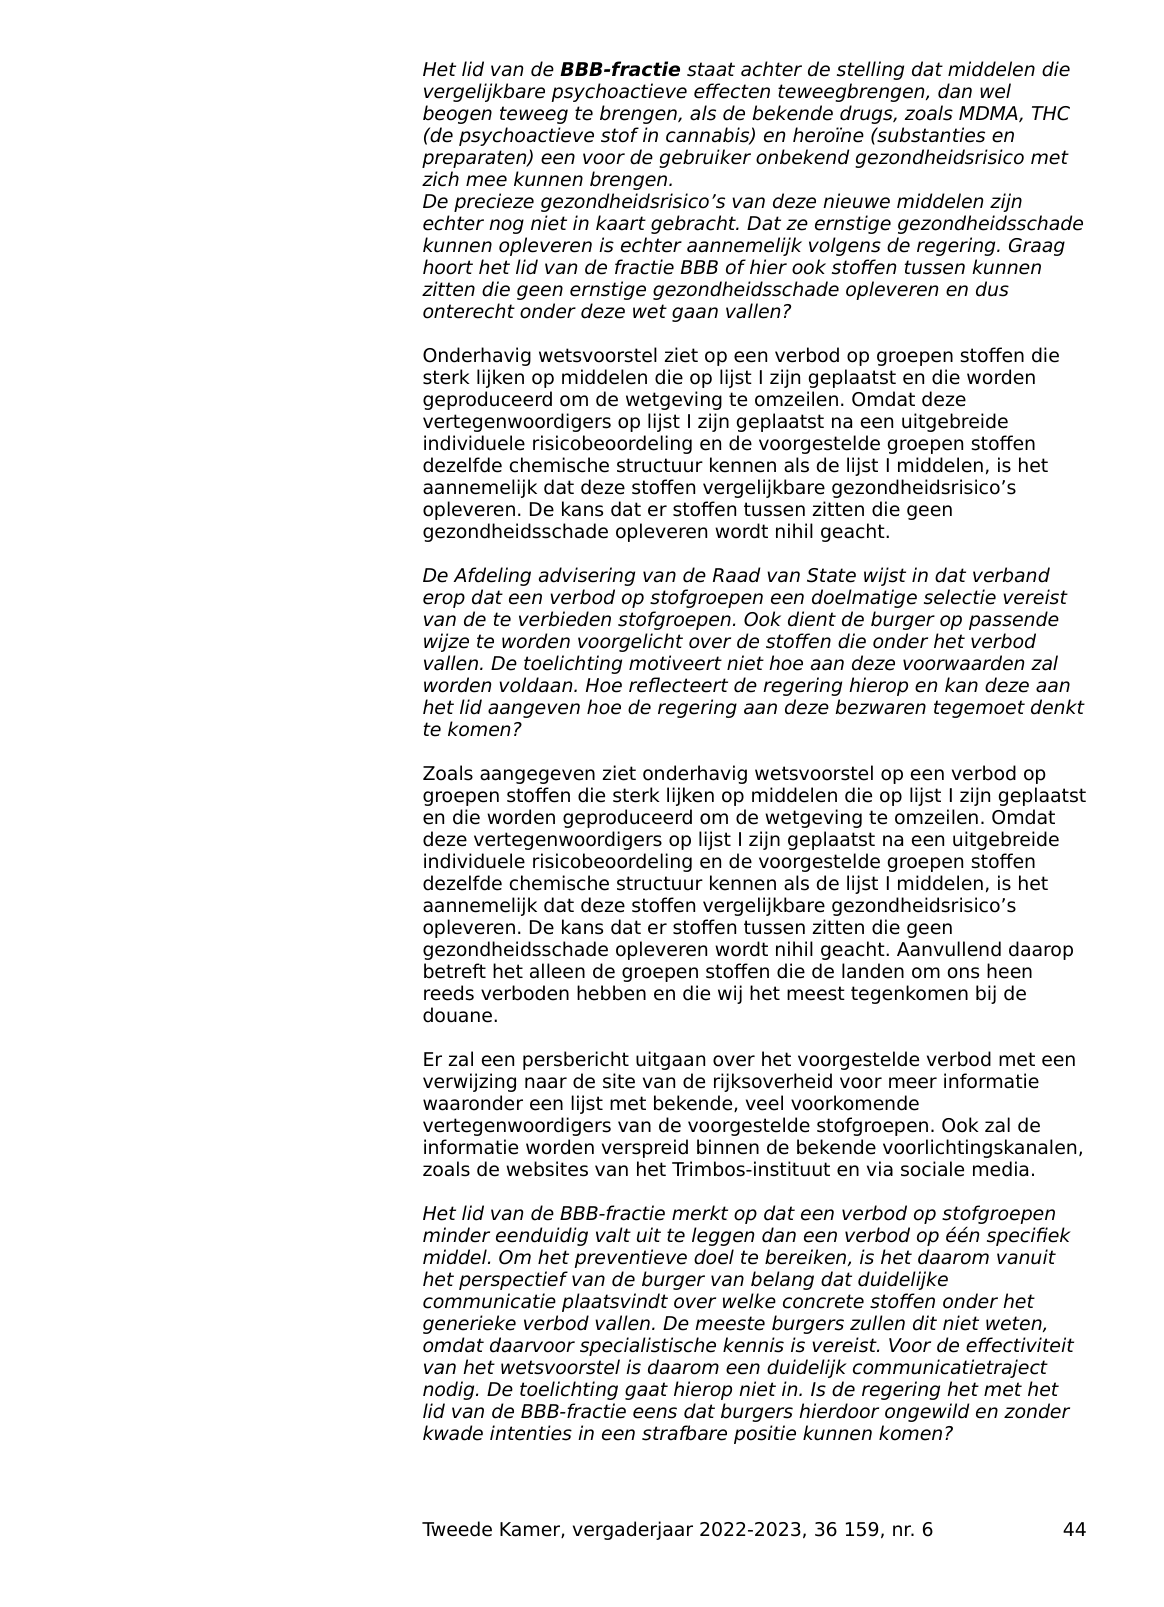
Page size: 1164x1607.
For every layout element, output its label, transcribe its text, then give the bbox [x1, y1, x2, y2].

text Het lid van de BBB-fractie merkt op dat een verbod op stofgroepen minder eenduidig valt uit te leggen dan een verbod op één specifiek middel. Om het preventieve doel te bereiken, is het daarom vanuit het perspectief van de burger van belang dat duidelijke communicatie plaatsvindt over welke concrete stoffen onder het generieke verbod vallen. De meeste burgers zullen dit niet weten, omdat daarvoor specialistische kennis is vereist. Voor de effectiviteit van het wetsvoorstel is daarom een duidelijk communicatietraject nodig. De toelichting gaat hierop niet in. Is de regering het met het lid van de BBB-fractie eens dat burgers hierdoor ongewild en zonder kwade intenties in een strafbare positie kunnen komen? [422, 1203, 1087, 1445]
text Onderhavig wetsvoorstel ziet op een verbod op groepen stoffen die sterk lijken op middelen die op lijst I zijn geplaatst en die worden geproduceerd om de wetgeving te omzeilen. Omdat deze vertegenwoordigers op lijst I zijn geplaatst na een uitgebreide individuele risicobeoordeling en de voorgestelde groepen stoffen dezelfde chemische structuur kennen als de lijst I middelen, is het aannemelijk dat deze stoffen vergelijkbare gezondheidsrisico’s opleveren. De kans dat er stoffen tussen zitten die geen gezondheidsschade opleveren wordt nihil geacht. [422, 345, 1087, 543]
text Het lid van de BBB-fractie staat achter de stelling dat middelen die vergelijkbare psychoactieve effecten teweegbrengen, dan wel beogen teweeg te brengen, als de bekende drugs, zoals MDMA, THC (de psychoactieve stof in cannabis) en heroïne (substanties en preparaten) een voor de gebruiker onbekend gezondheidsrisico met zich mee kunnen brengen. [422, 59, 1087, 191]
text Er zal een persbericht uitgaan over het voorgestelde verbod met een verwijzing naar de site van de rijksoverheid voor meer informatie waaronder een lijst met bekende, veel voorkomende vertegenwoordigers van de voorgestelde stofgroepen. Ook zal de informatie worden verspreid binnen de bekende voorlichtingskanalen, zoals de websites van het Trimbos-instituut en via sociale media. [422, 1049, 1087, 1181]
text Zoals aangegeven ziet onderhavig wetsvoorstel op een verbod op groepen stoffen die sterk lijken op middelen die op lijst I zijn geplaatst en die worden geproduceerd om de wetgeving te omzeilen. Omdat deze vertegenwoordigers op lijst I zijn geplaatst na een uitgebreide individuele risicobeoordeling en de voorgestelde groepen stoffen dezelfde chemische structuur kennen als de lijst I middelen, is het aannemelijk dat deze stoffen vergelijkbare gezondheidsrisico’s opleveren. De kans dat er stoffen tussen zitten die geen gezondheidsschade opleveren wordt nihil geacht. Aanvullend daarop betreft het alleen de groepen stoffen die de landen om ons heen reeds verboden hebben en die wij het meest tegenkomen bij de douane. [422, 763, 1087, 1027]
text De Afdeling advisering van de Raad van State wijst in dat verband erop dat een verbod op stofgroepen een doelmatige selectie vereist van de te verbieden stofgroepen. Ook dient de burger op passende wijze te worden voorgelicht over de stoffen die onder het verbod vallen. De toelichting motiveert niet hoe aan deze voorwaarden zal worden voldaan. Hoe reflecteert de regering hierop en kan deze aan het lid aangeven hoe de regering aan deze bezwaren tegemoet denkt te komen? [422, 565, 1087, 741]
text De precieze gezondheidsrisico’s van deze nieuwe middelen zijn echter nog niet in kaart gebracht. Dat ze ernstige gezondheidsschade kunnen opleveren is echter aannemelijk volgens de regering. Graag hoort het lid van de fractie BBB of hier ook stoffen tussen kunnen zitten die geen ernstige gezondheidsschade opleveren en dus onterecht onder deze wet gaan vallen? [422, 191, 1087, 323]
